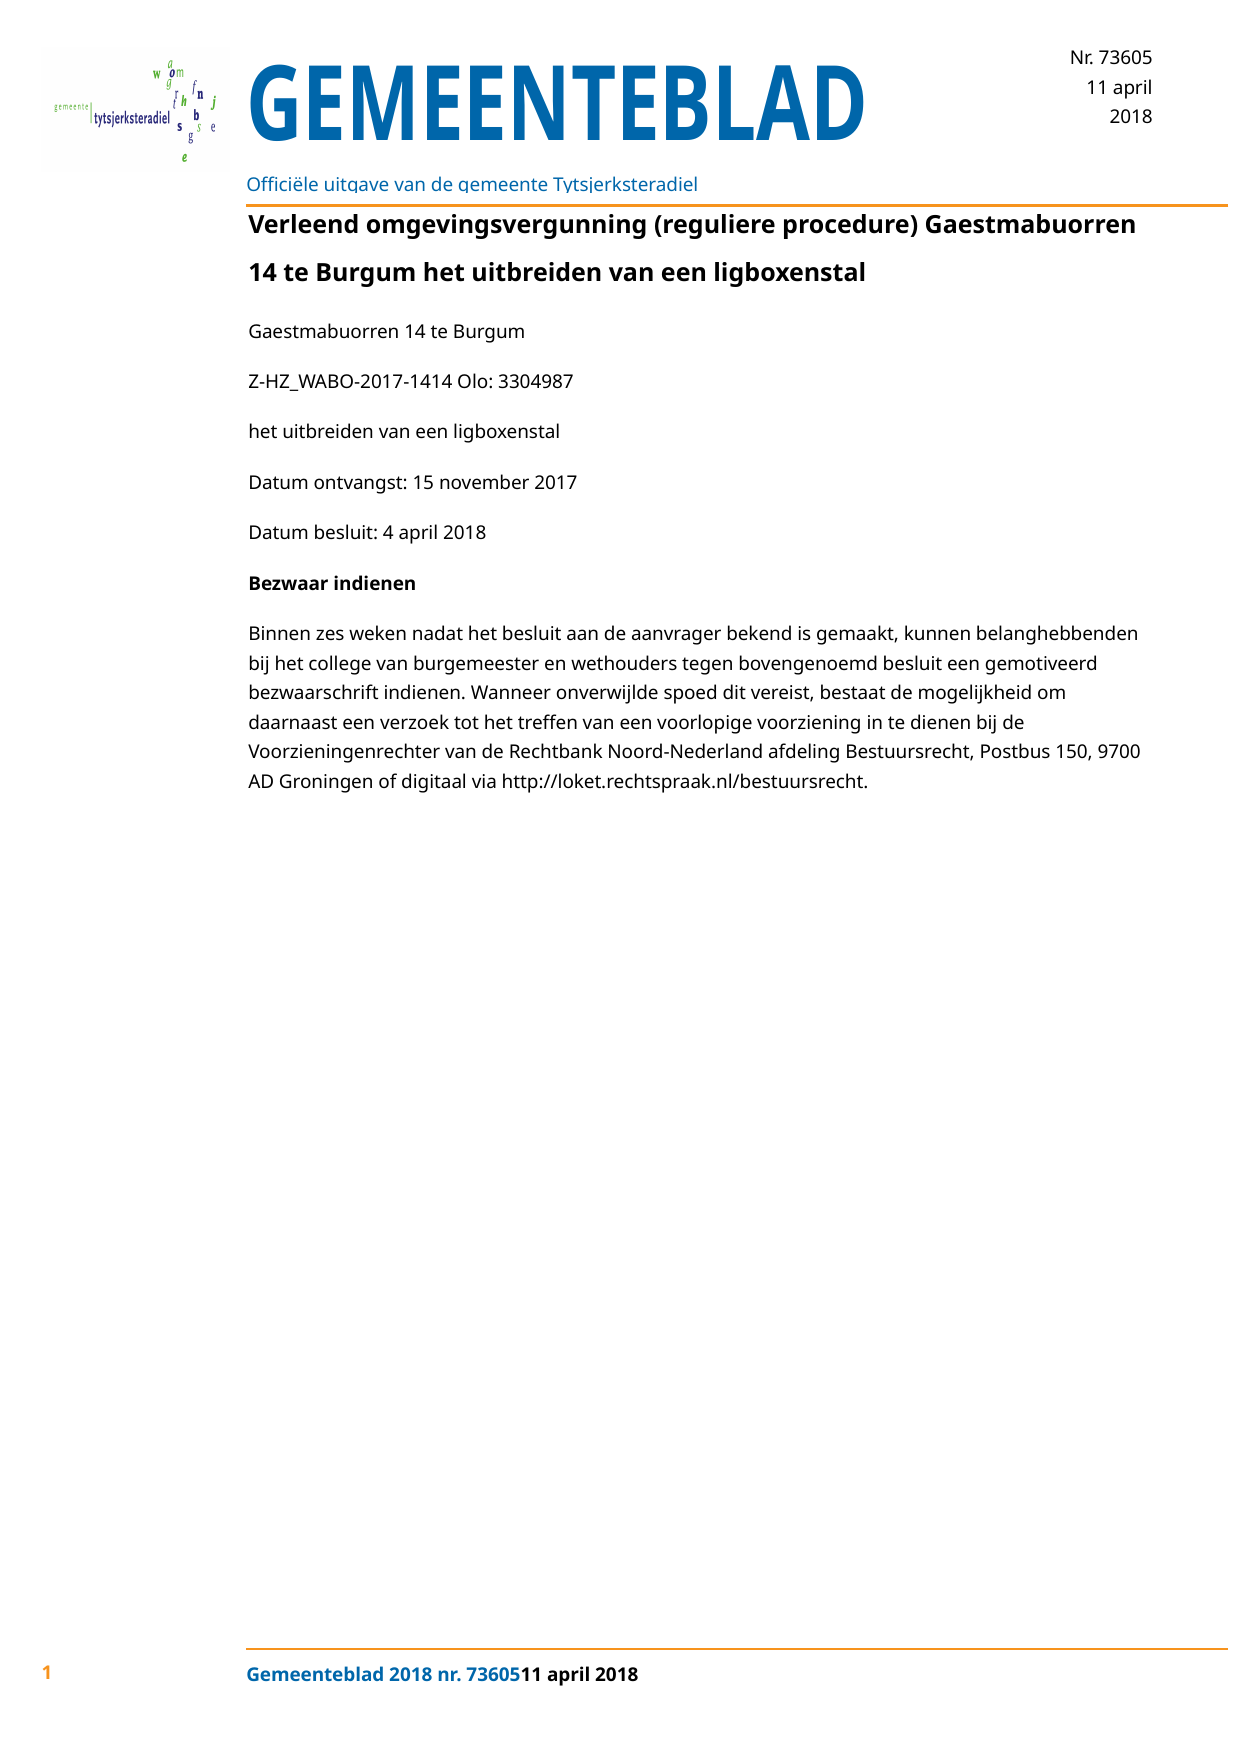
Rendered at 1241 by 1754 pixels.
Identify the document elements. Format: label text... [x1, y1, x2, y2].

text Z-HZ_WABO-2017-1414 Olo: 3304987 [248, 368, 1152, 394]
text Datum ontvangst: 15 november 2017 [248, 469, 1152, 495]
text Verleend omgevingsvergunning (reguliere procedure) Gaestmabuorren 14 te Burgum het uitbreiden van een ligboxenstal [248, 207, 1152, 288]
text Binnen zes weken nadat het besluit aan de aanvrager bekend is gemaakt, kunnen belanghebbenden bij het college van burgemeester en wethouders tegen bovengenoemd besluit een gemotiveerd bezwaarschrift indienen. Wanneer onverwijlde spoed dit vereist, bestaat de mogelijkheid om daarnaast een verzoek tot het treffen van een voorlopige voorziening in te dienen bij de Voorzieningenrechter van de Rechtbank Noord-Nederland afdeling Bestuursrecht, Postbus 150, 9700 AD Groningen of digitaal via http://loket.rechtspraak.nl/bestuursrecht. [248, 620, 1152, 794]
text Bezwaar indienen [248, 570, 1152, 596]
text Datum besluit: 4 april 2018 [248, 519, 1152, 545]
text het uitbreiden van een ligboxenstal [248, 419, 1152, 444]
picture [41, 47, 231, 172]
text Gaestmabuorren 14 te Burgum [248, 318, 1152, 344]
